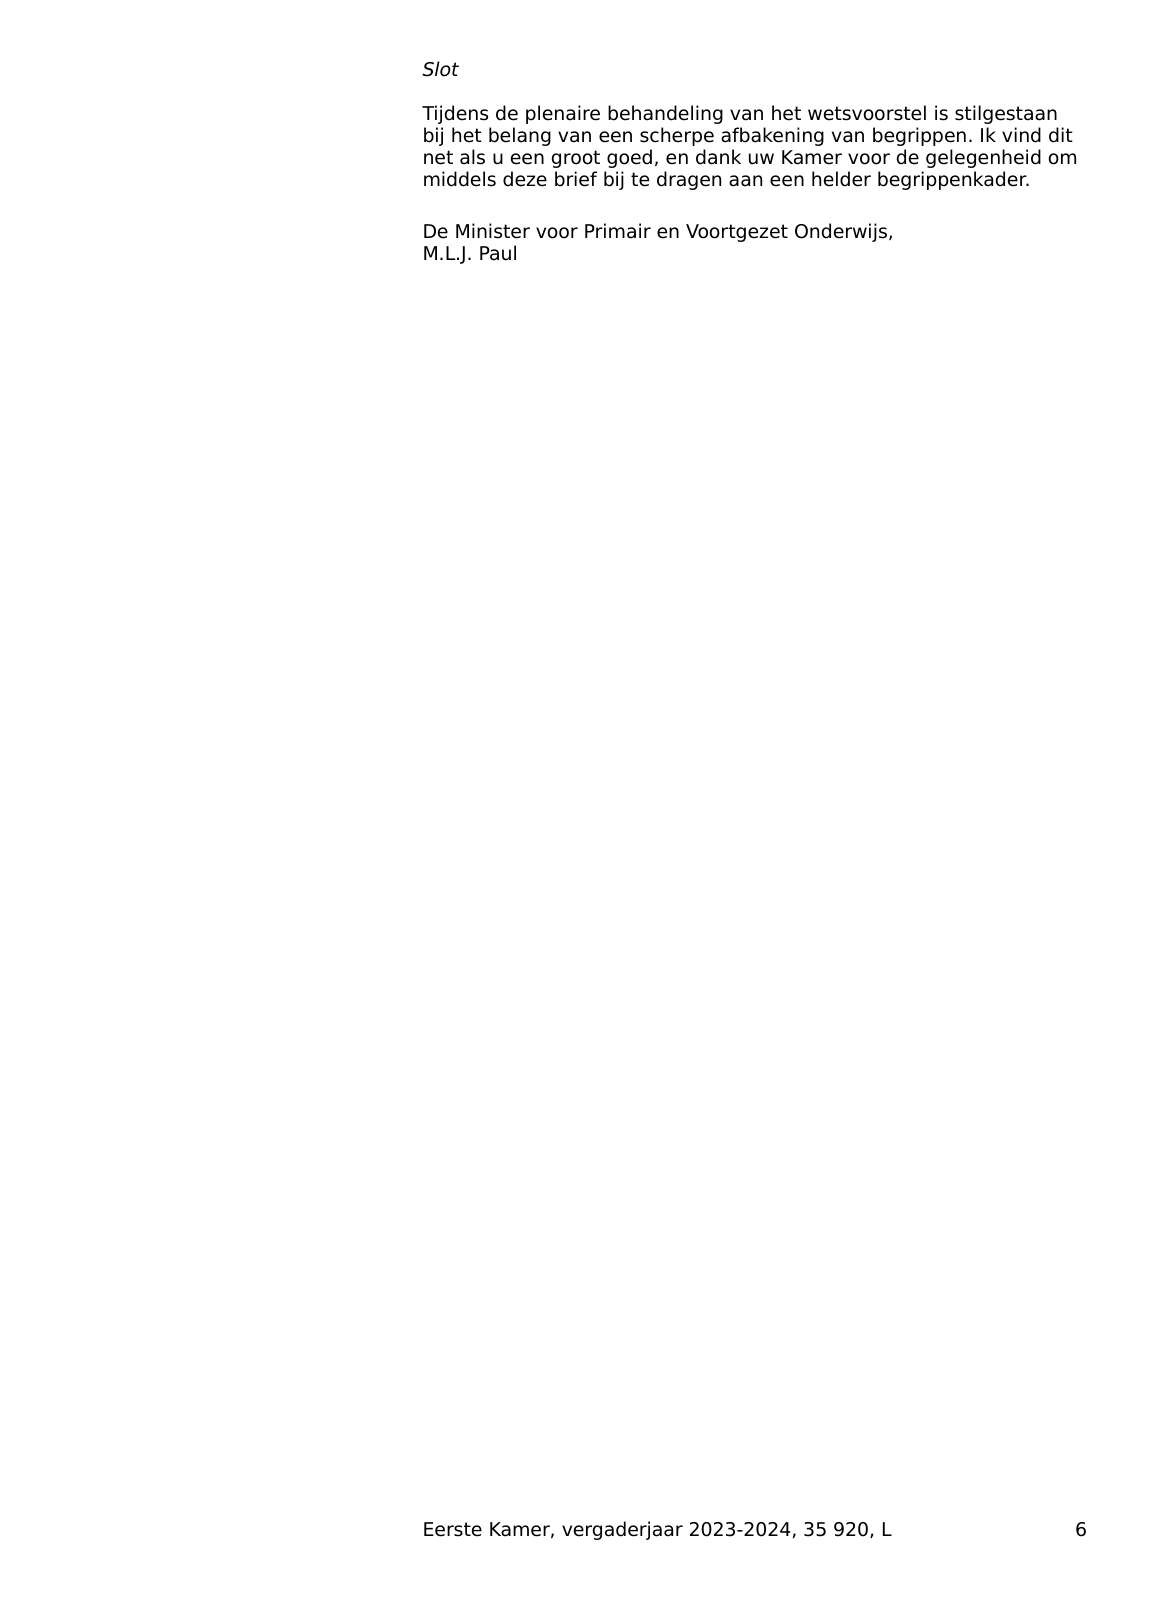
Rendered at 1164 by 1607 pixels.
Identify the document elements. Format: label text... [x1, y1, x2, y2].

text Tijdens de plenaire behandeling van het wetsvoorstel is stilgestaan bij het belang van een scherpe afbakening van begrippen. Ik vind dit net als u een groot goed, en dank uw Kamer voor de gelegenheid om middels deze brief bij te dragen aan een helder begrippenkader. [422, 103, 1087, 191]
text De Minister voor Primair en Voortgezet Onderwijs, M.L.J. Paul [422, 221, 1087, 265]
subtitle Slot [422, 59, 1087, 81]
